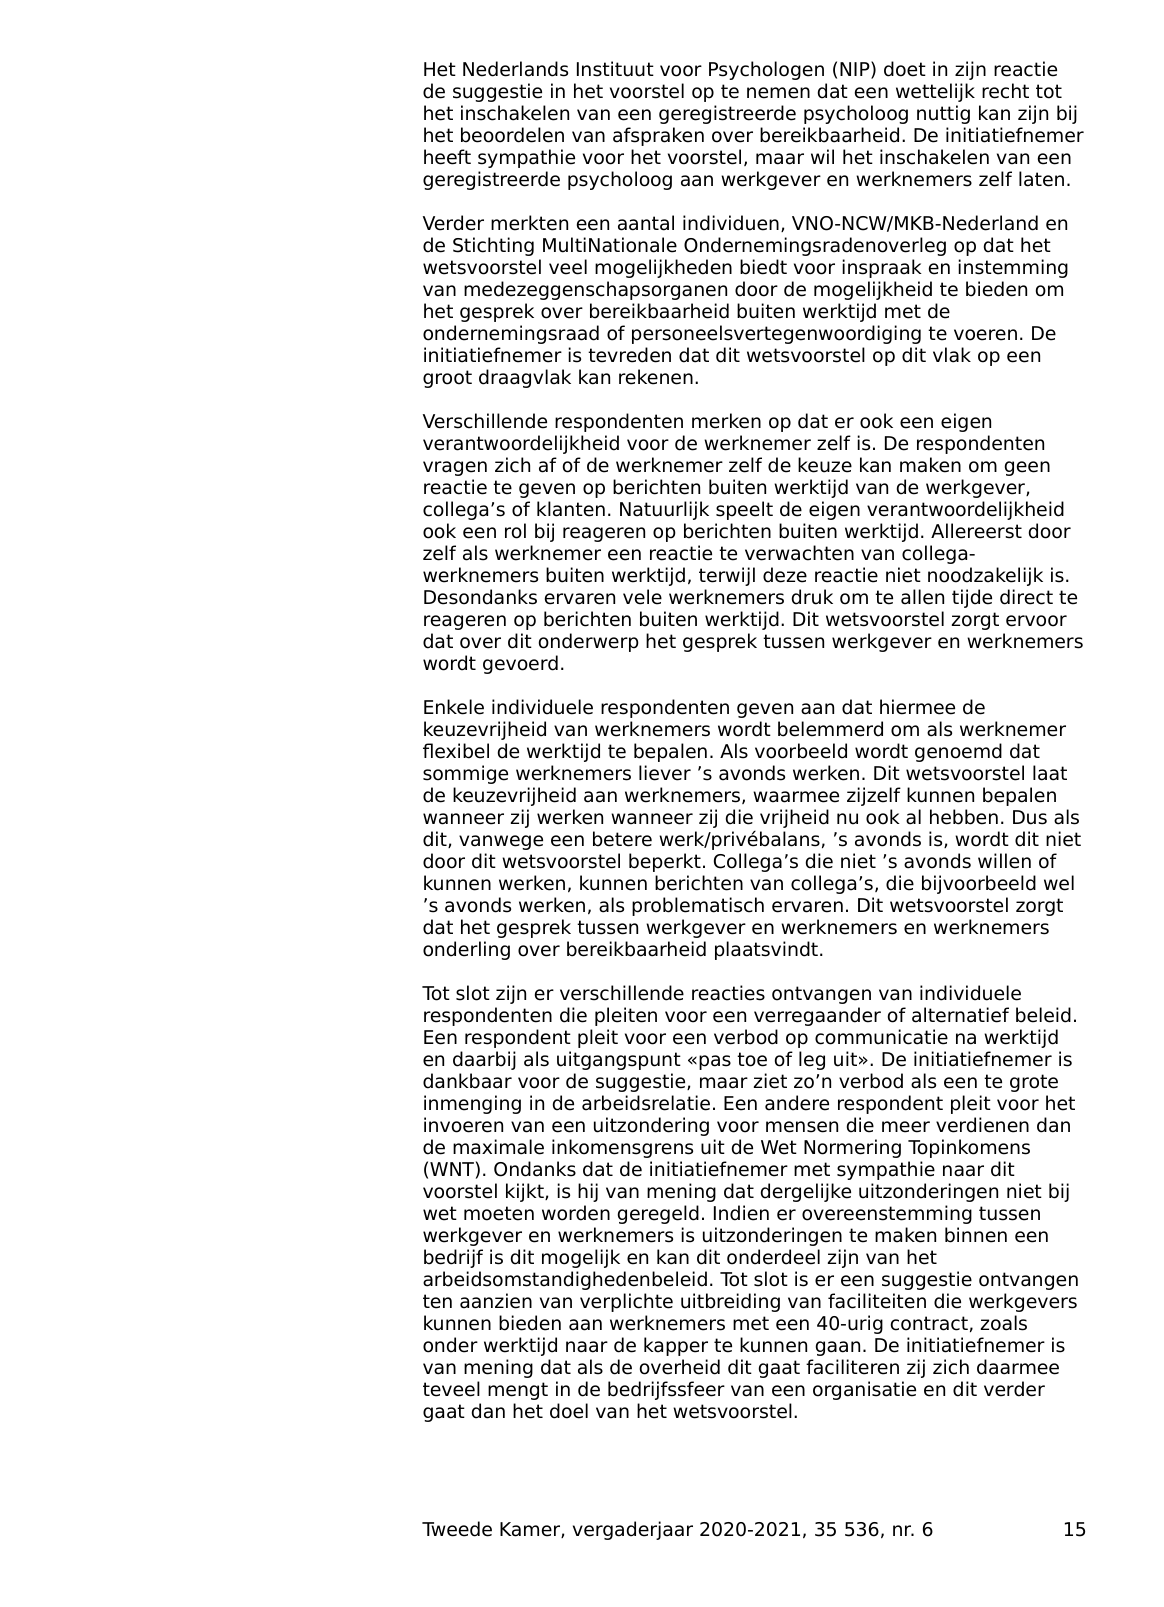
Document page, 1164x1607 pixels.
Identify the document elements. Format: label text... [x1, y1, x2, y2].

text Enkele individuele respondenten geven aan dat hiermee de keuzevrijheid van werknemers wordt belemmerd om als werknemer flexibel de werktijd te bepalen. Als voorbeeld wordt genoemd dat sommige werknemers liever ’s avonds werken. Dit wetsvoorstel laat de keuzevrijheid aan werknemers, waarmee zijzelf kunnen bepalen wanneer zij werken wanneer zij die vrijheid nu ook al hebben. Dus als dit, vanwege een betere werk/privébalans, ’s avonds is, wordt dit niet door dit wetsvoorstel beperkt. Collega’s die niet ’s avonds willen of kunnen werken, kunnen berichten van collega’s, die bijvoorbeeld wel ’s avonds werken, als problematisch ervaren. Dit wetsvoorstel zorgt dat het gesprek tussen werkgever en werknemers en werknemers onderling over bereikbaarheid plaatsvindt. [422, 697, 1087, 961]
text Het Nederlands Instituut voor Psychologen (NIP) doet in zijn reactie de suggestie in het voorstel op te nemen dat een wettelijk recht tot het inschakelen van een geregistreerde psycholoog nuttig kan zijn bij het beoordelen van afspraken over bereikbaarheid. De initiatiefnemer heeft sympathie voor het voorstel, maar wil het inschakelen van een geregistreerde psycholoog aan werkgever en werknemers zelf laten. [422, 59, 1087, 191]
text Verschillende respondenten merken op dat er ook een eigen verantwoordelijkheid voor de werknemer zelf is. De respondenten vragen zich af of de werknemer zelf de keuze kan maken om geen reactie te geven op berichten buiten werktijd van de werkgever, collega’s of klanten. Natuurlijk speelt de eigen verantwoordelijkheid ook een rol bij reageren op berichten buiten werktijd. Allereerst door zelf als werknemer een reactie te verwachten van collega-werknemers buiten werktijd, terwijl deze reactie niet noodzakelijk is. Desondanks ervaren vele werknemers druk om te allen tijde direct te reageren op berichten buiten werktijd. Dit wetsvoorstel zorgt ervoor dat over dit onderwerp het gesprek tussen werkgever en werknemers wordt gevoerd. [422, 411, 1087, 675]
text Verder merkten een aantal individuen, VNO-NCW/MKB-Nederland en de Stichting MultiNationale Ondernemingsradenoverleg op dat het wetsvoorstel veel mogelijkheden biedt voor inspraak en instemming van medezeggenschapsorganen door de mogelijkheid te bieden om het gesprek over bereikbaarheid buiten werktijd met de ondernemingsraad of personeelsvertegenwoordiging te voeren. De initiatiefnemer is tevreden dat dit wetsvoorstel op dit vlak op een groot draagvlak kan rekenen. [422, 213, 1087, 389]
text Tot slot zijn er verschillende reacties ontvangen van individuele respondenten die pleiten voor een verregaander of alternatief beleid. Een respondent pleit voor een verbod op communicatie na werktijd en daarbij als uitgangspunt «pas toe of leg uit». De initiatiefnemer is dankbaar voor de suggestie, maar ziet zo’n verbod als een te grote inmenging in de arbeidsrelatie. Een andere respondent pleit voor het invoeren van een uitzondering voor mensen die meer verdienen dan de maximale inkomensgrens uit de Wet Normering Topinkomens (WNT). Ondanks dat de initiatiefnemer met sympathie naar dit voorstel kijkt, is hij van mening dat dergelijke uitzonderingen niet bij wet moeten worden geregeld. Indien er overeenstemming tussen werkgever en werknemers is uitzonderingen te maken binnen een bedrijf is dit mogelijk en kan dit onderdeel zijn van het arbeidsomstandighedenbeleid. Tot slot is er een suggestie ontvangen ten aanzien van verplichte uitbreiding van faciliteiten die werkgevers kunnen bieden aan werknemers met een 40-urig contract, zoals onder werktijd naar de kapper te kunnen gaan. De initiatiefnemer is van mening dat als de overheid dit gaat faciliteren zij zich daarmee teveel mengt in de bedrijfssfeer van een organisatie en dit verder gaat dan het doel van het wetsvoorstel. [422, 983, 1087, 1423]
